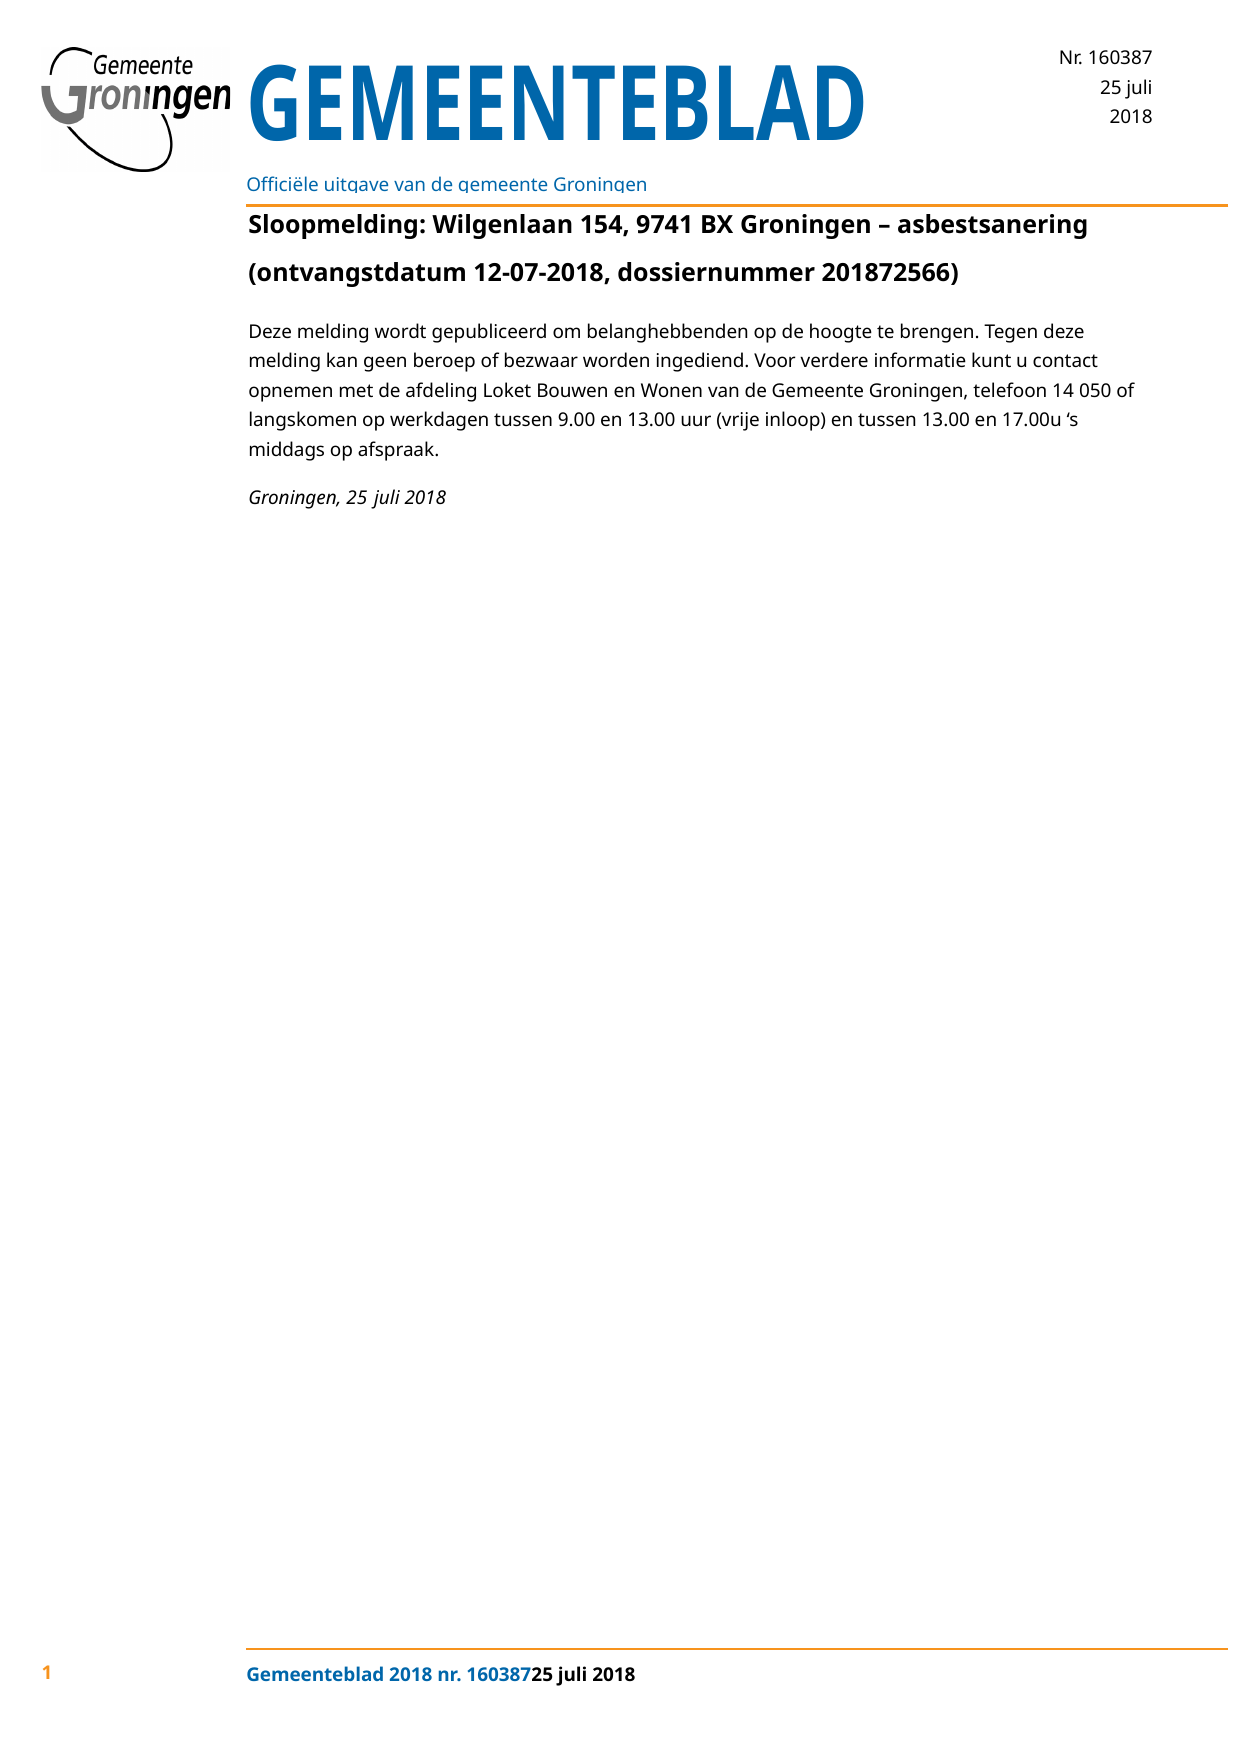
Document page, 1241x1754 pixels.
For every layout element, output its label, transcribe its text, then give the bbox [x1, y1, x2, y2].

picture [41, 47, 231, 172]
text Sloopmelding: Wilgenlaan 154, 9741 BX Groningen – asbestsanering (ontvangstdatum 12-07-2018, dossiernummer 201872566) [248, 207, 1152, 288]
text Groningen, 25 juli 2018 [248, 484, 1152, 510]
text Deze melding wordt gepubliceerd om belanghebbenden op de hoogte te brengen. Tegen deze melding kan geen beroep of bezwaar worden ingediend. Voor verdere informatie kunt u contact opnemen met de afdeling Loket Bouwen en Wonen van de Gemeente Groningen, telefoon 14 050 of langskomen op werkdagen tussen 9.00 en 13.00 uur (vrije inloop) en tussen 13.00 en 17.00u ‘s middags op afspraak. [248, 318, 1152, 462]
